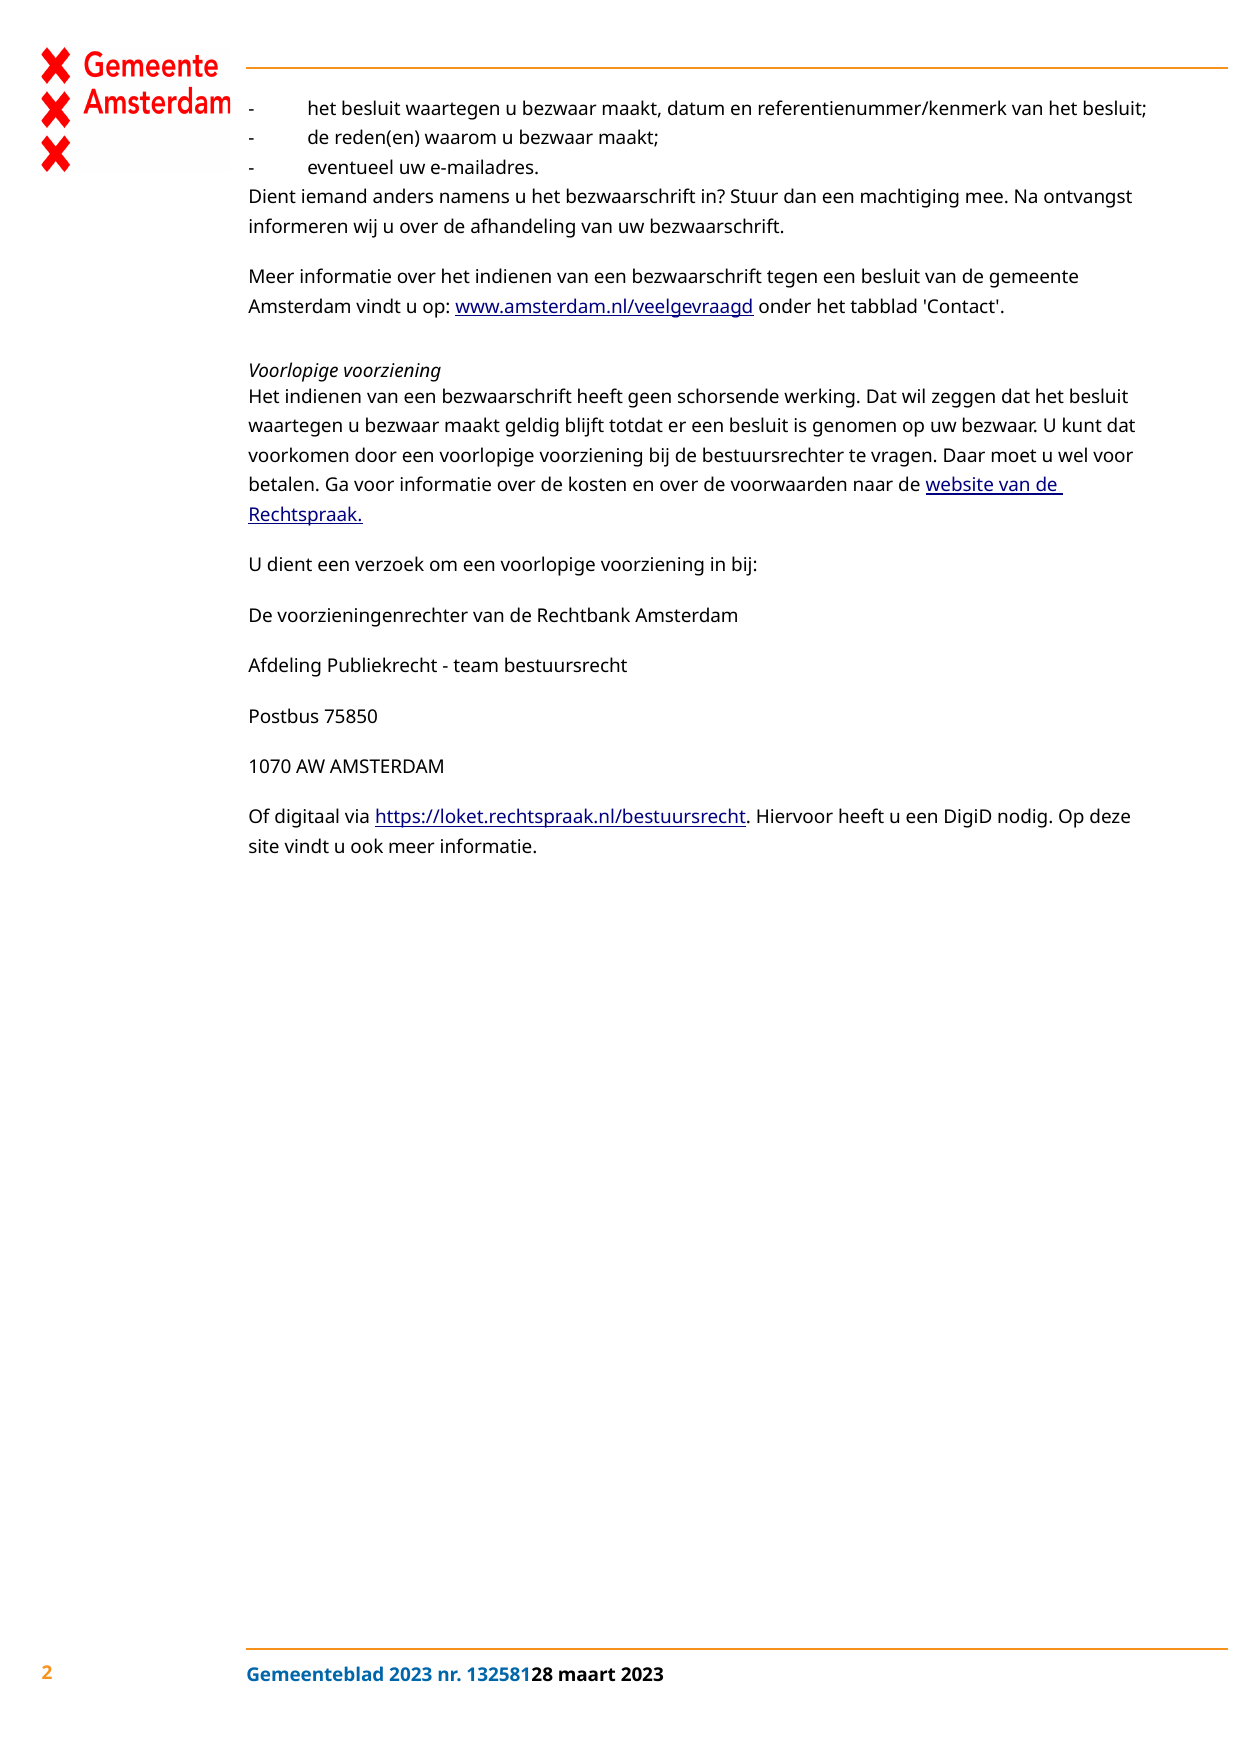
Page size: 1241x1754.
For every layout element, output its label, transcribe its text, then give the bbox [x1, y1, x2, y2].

text Of digitaal via https://loket.rechtspraak.nl/bestuursrecht. Hiervoor heeft u een DigiD nodig. Op deze site vindt u ook meer informatie. [248, 804, 1152, 859]
list de reden(en) waarom u bezwaar maakt; [248, 124, 1152, 150]
text Postbus 75850 [248, 703, 1152, 728]
text Meer informatie over het indienen van een bezwaarschrift tegen een besluit van de gemeente Amsterdam vindt u op: www.amsterdam.nl/veelgevraagd onder het tabblad 'Contact'. [248, 263, 1152, 319]
text De voorzieningenrechter van de Rechtbank Amsterdam [248, 602, 1152, 628]
text Dient iemand anders namens u het bezwaarschrift in? Stuur dan een machtiging mee. Na ontvangst informeren wij u over de afhandeling van uw bezwaarschrift. [248, 183, 1152, 239]
text Het indienen van een bezwaarschrift heeft geen schorsende werking. Dat wil zeggen dat het besluit waartegen u bezwaar maakt geldig blijft totdat er een besluit is genomen op uw bezwaar. U kunt dat voorkomen door een voorlopige voorziening bij de bestuursrechter te vragen. Daar moet u wel voor betalen. Ga voor informatie over de kosten en over de voorwaarden naar de website van de Rechtspraak. [248, 383, 1152, 527]
text Voorlopige voorziening [248, 357, 1152, 383]
text Afdeling Publiekrecht - team bestuursrecht [248, 652, 1152, 678]
text 1070 AW AMSTERDAM [248, 753, 1152, 779]
list het besluit waartegen u bezwaar maakt, datum en referentienummer/kenmerk van het besluit; [248, 95, 1152, 121]
picture [41, 47, 231, 172]
text U dient een verzoek om een voorlopige voorziening in bij: [248, 552, 1152, 577]
list eventueel uw e-mailadres. [248, 154, 1152, 180]
